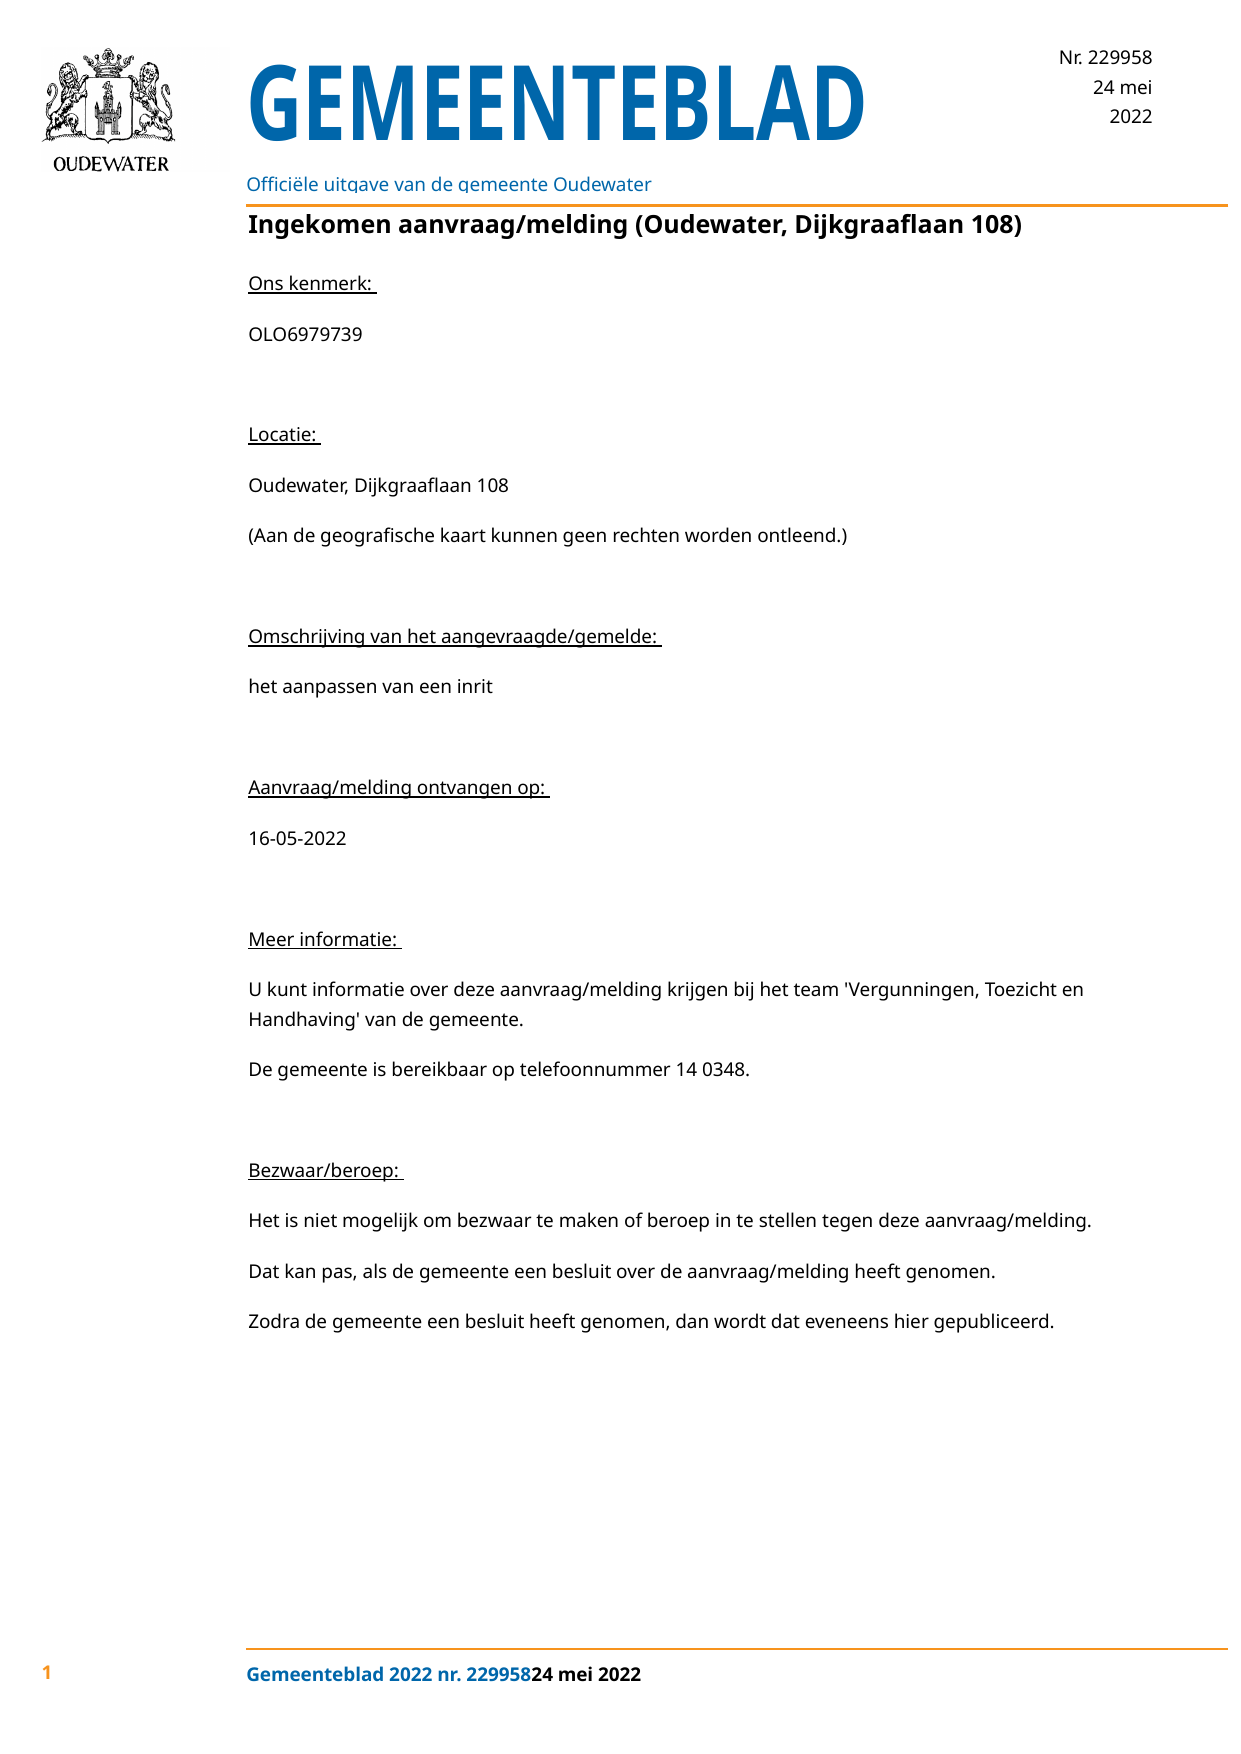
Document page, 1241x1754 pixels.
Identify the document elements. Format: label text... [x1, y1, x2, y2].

text Meer informatie: [248, 926, 1152, 951]
text Ingekomen aanvraag/melding (Oudewater, Dijkgraaflaan 108) [248, 207, 1152, 241]
picture [41, 47, 231, 172]
text Dat kan pas, als de gemeente een besluit over de aanvraag/melding heeft genomen. [248, 1258, 1152, 1283]
text Oudewater, Dijkgraaflaan 108 [248, 472, 1152, 498]
text Bezwaar/beroep: [248, 1157, 1152, 1183]
text (Aan de geografische kaart kunnen geen rechten worden ontleend.) [248, 522, 1152, 548]
text OLO6979739 [248, 321, 1152, 346]
text Ons kenmerk: [248, 270, 1152, 296]
text het aanpassen van een inrit [248, 674, 1152, 699]
text Locatie: [248, 422, 1152, 447]
text U kunt informatie over deze aanvraag/melding krijgen bij het team 'Vergunningen, Toezicht en Handhaving' van de gemeente. [248, 976, 1152, 1031]
text Aanvraag/melding ontvangen op: [248, 774, 1152, 800]
text Omschrijving van het aangevraagde/gemelde: [248, 623, 1152, 649]
text Het is niet mogelijk om bezwaar te maken of beroep in te stellen tegen deze aanvraag/melding. [248, 1207, 1152, 1233]
text De gemeente is bereikbaar op telefoonnummer 14 0348. [248, 1056, 1152, 1082]
text Zodra de gemeente een besluit heeft genomen, dan wordt dat eveneens hier gepubliceerd. [248, 1308, 1152, 1334]
text 16-05-2022 [248, 825, 1152, 851]
